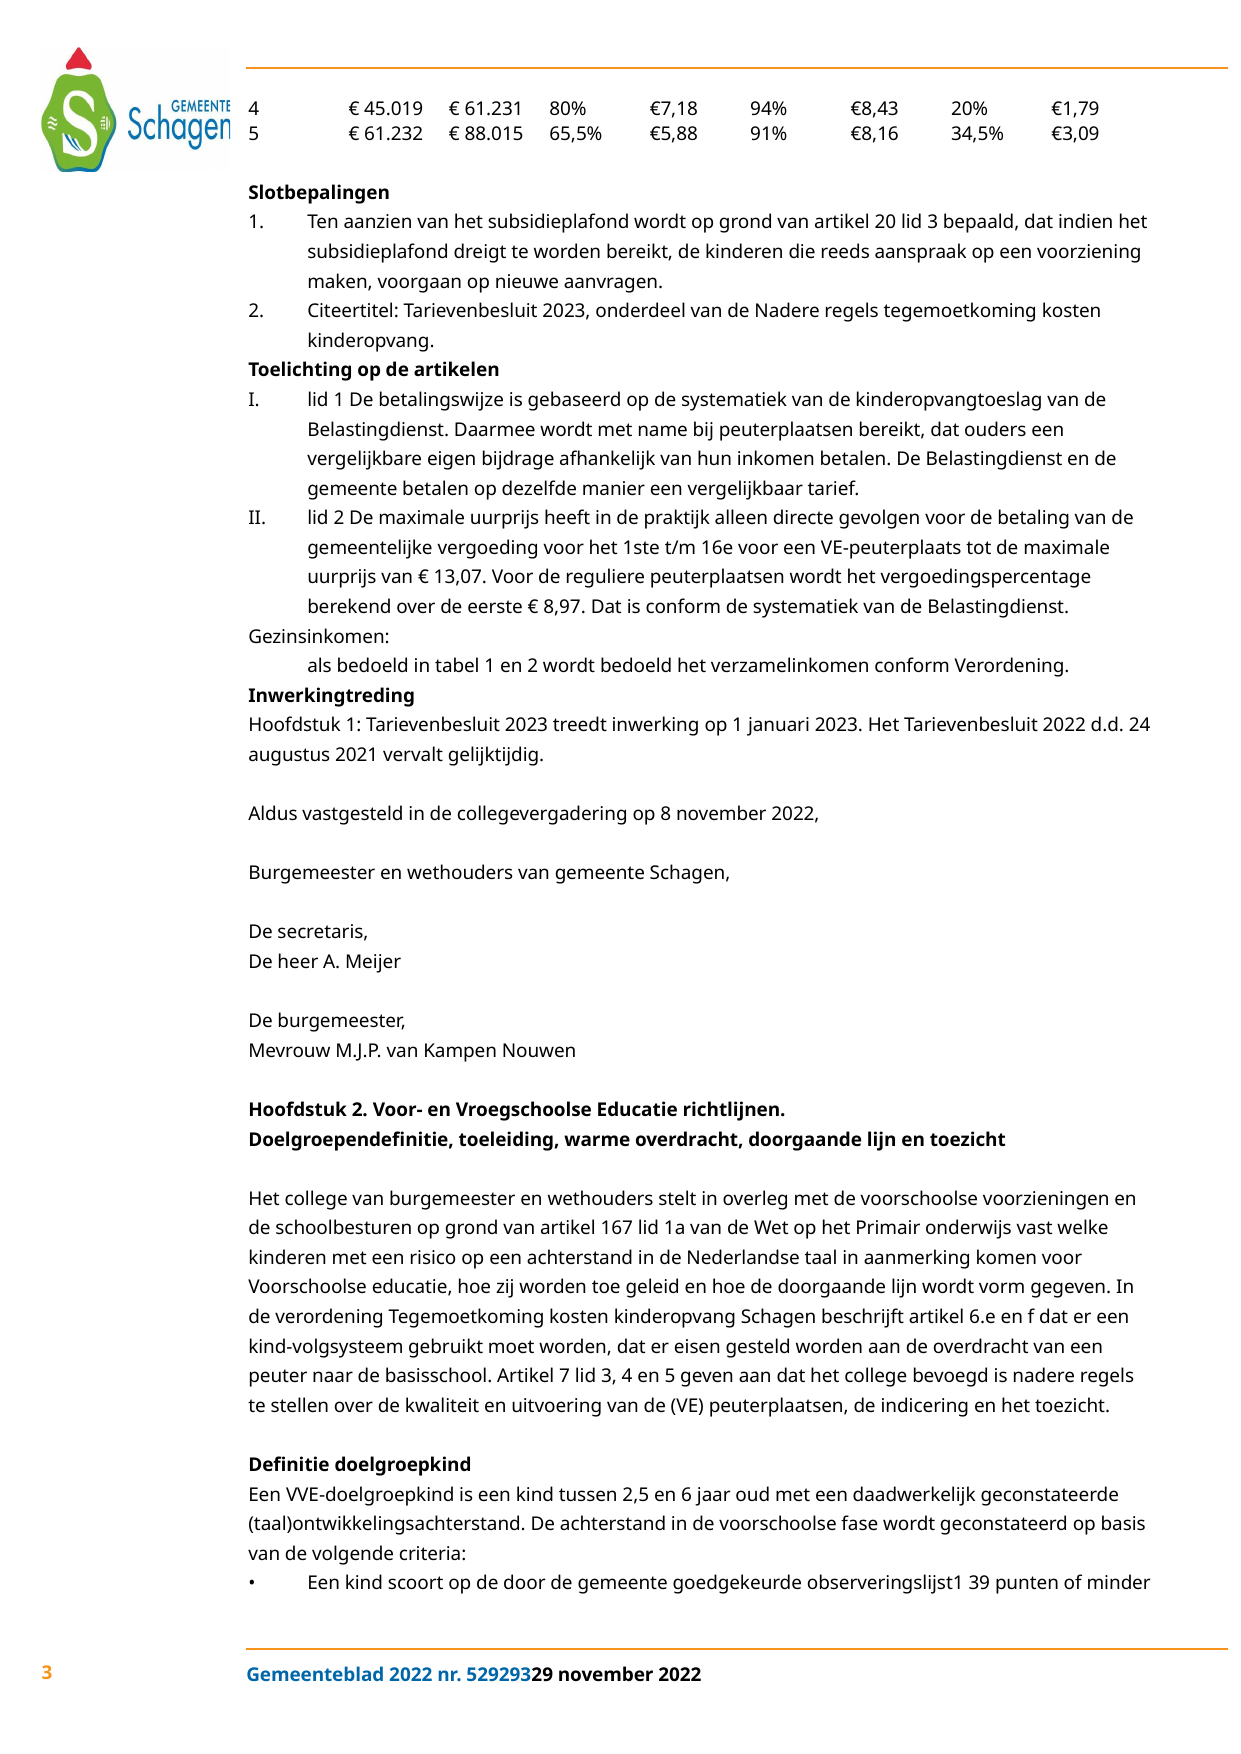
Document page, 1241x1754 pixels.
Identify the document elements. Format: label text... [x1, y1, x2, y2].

text De heer A. Meijer [248, 948, 1152, 974]
text Toelichting op de artikelen [248, 357, 1152, 382]
table_cell 5 [248, 121, 348, 146]
table_cell 4 [248, 95, 348, 121]
list Ten aanzien van het subsidieplafond wordt op grond van artikel 20 lid 3 bepaald, dat indien het subsidieplafond dreigt te worden bereikt, de kinderen die reeds aanspraak op een voorziening maken, voorgaan op nieuwe aanvragen. [248, 209, 1152, 293]
list Een kind scoort op de door de gemeente goedgekeurde observeringslijst1 39 punten of minder [248, 1569, 1152, 1595]
table_cell 80% [549, 95, 649, 121]
table_cell 65,5% [549, 121, 649, 146]
table_cell 94% [750, 95, 850, 121]
table_cell € 61.231 [449, 95, 549, 121]
list Citeertitel: Tarievenbesluit 2023, onderdeel van de Nadere regels tegemoetkoming kosten kinderopvang. [248, 297, 1152, 353]
table_cell 34,5% [951, 121, 1051, 146]
text Hoofdstuk 1: Tarievenbesluit 2023 treedt inwerking op 1 januari 2023. Het Tarievenbesluit 2022 d.d. 24 augustus 2021 vervalt gelijktijdig. [248, 712, 1152, 767]
table_cell 20% [951, 95, 1051, 121]
list lid 2 De maximale uurprijs heeft in de praktijk alleen directe gevolgen voor de betaling van de gemeentelijke vergoeding voor het 1ste t/m 16e voor een VE-peuterplaats tot de maximale uurprijs van € 13,07. Voor de reguliere peuterplaatsen wordt het vergoedingspercentage berekend over de eerste € 8,97. Dat is conform de systematiek van de Belastingdienst. [248, 504, 1152, 619]
picture [41, 47, 231, 172]
text Gezinsinkomen: [248, 623, 1152, 648]
text Doelgroependefinitie, toeleiding, warme overdracht, doorgaande lijn en toezicht [248, 1126, 1152, 1151]
table_cell € 88.015 [449, 121, 549, 146]
text Definitie doelgroepkind [248, 1451, 1152, 1477]
table_cell 91% [750, 121, 850, 146]
text Het college van burgemeester en wethouders stelt in overleg met de voorschoolse voorzieningen en de schoolbesturen op grond van artikel 167 lid 1a van de Wet op het Primair onderwijs vast welke kinderen met een risico op een achterstand in de Nederlandse taal in aanmerking komen voor Voorschoolse educatie, hoe zij worden toe geleid en hoe de doorgaande lijn wordt vorm gegeven. In de verordening Tegemoetkoming kosten kinderopvang Schagen beschrijft artikel 6.e en f dat er een kind-volgsysteem gebruikt moet worden, dat er eisen gesteld worden aan de overdracht van een peuter naar de basisschool. Artikel 7 lid 3, 4 en 5 geven aan dat het college bevoegd is nadere regels te stellen over de kwaliteit en uitvoering van de (VE) peuterplaatsen, de indicering en het toezicht. [248, 1185, 1152, 1418]
text Mevrouw M.J.P. van Kampen Nouwen [248, 1037, 1152, 1063]
list als bedoeld in tabel 1 en 2 wordt bedoeld het verzamelinkomen conform Verordening. [248, 652, 1152, 678]
table_cell €8,16 [850, 121, 951, 146]
table_cell € 45.019 [348, 95, 449, 121]
table_cell €3,09 [1051, 121, 1152, 146]
table_cell €1,79 [1051, 95, 1152, 121]
table_cell €5,88 [650, 121, 750, 146]
list lid 1 De betalingswijze is gebaseerd op de systematiek van de kinderopvangtoeslag van de Belastingdienst. Daarmee wordt met name bij peuterplaatsen bereikt, dat ouders een vergelijkbare eigen bijdrage afhankelijk van hun inkomen betalen. De Belastingdienst en de gemeente betalen op dezelfde manier een vergelijkbaar tarief. [248, 386, 1152, 501]
text Slotbepalingen [248, 179, 1152, 205]
text Hoofdstuk 2. Voor- en Vroegschoolse Educatie richtlijnen. [248, 1096, 1152, 1122]
table_cell €8,43 [850, 95, 951, 121]
text Aldus vastgesteld in de collegevergadering op 8 november 2022, [248, 800, 1152, 826]
table_cell € 61.232 [348, 121, 449, 146]
text De burgemeester, [248, 1007, 1152, 1033]
table_cell €7,18 [650, 95, 750, 121]
text Een VVE-doelgroepkind is een kind tussen 2,5 en 6 jaar oud met een daadwerkelijk geconstateerde (taal)ontwikkelingsachterstand. De achterstand in de voorschoolse fase wordt geconstateerd op basis van de volgende criteria: [248, 1481, 1152, 1566]
text De secretaris, [248, 919, 1152, 944]
text Inwerkingtreding [248, 682, 1152, 708]
text Burgemeester en wethouders van gemeente Schagen, [248, 859, 1152, 885]
